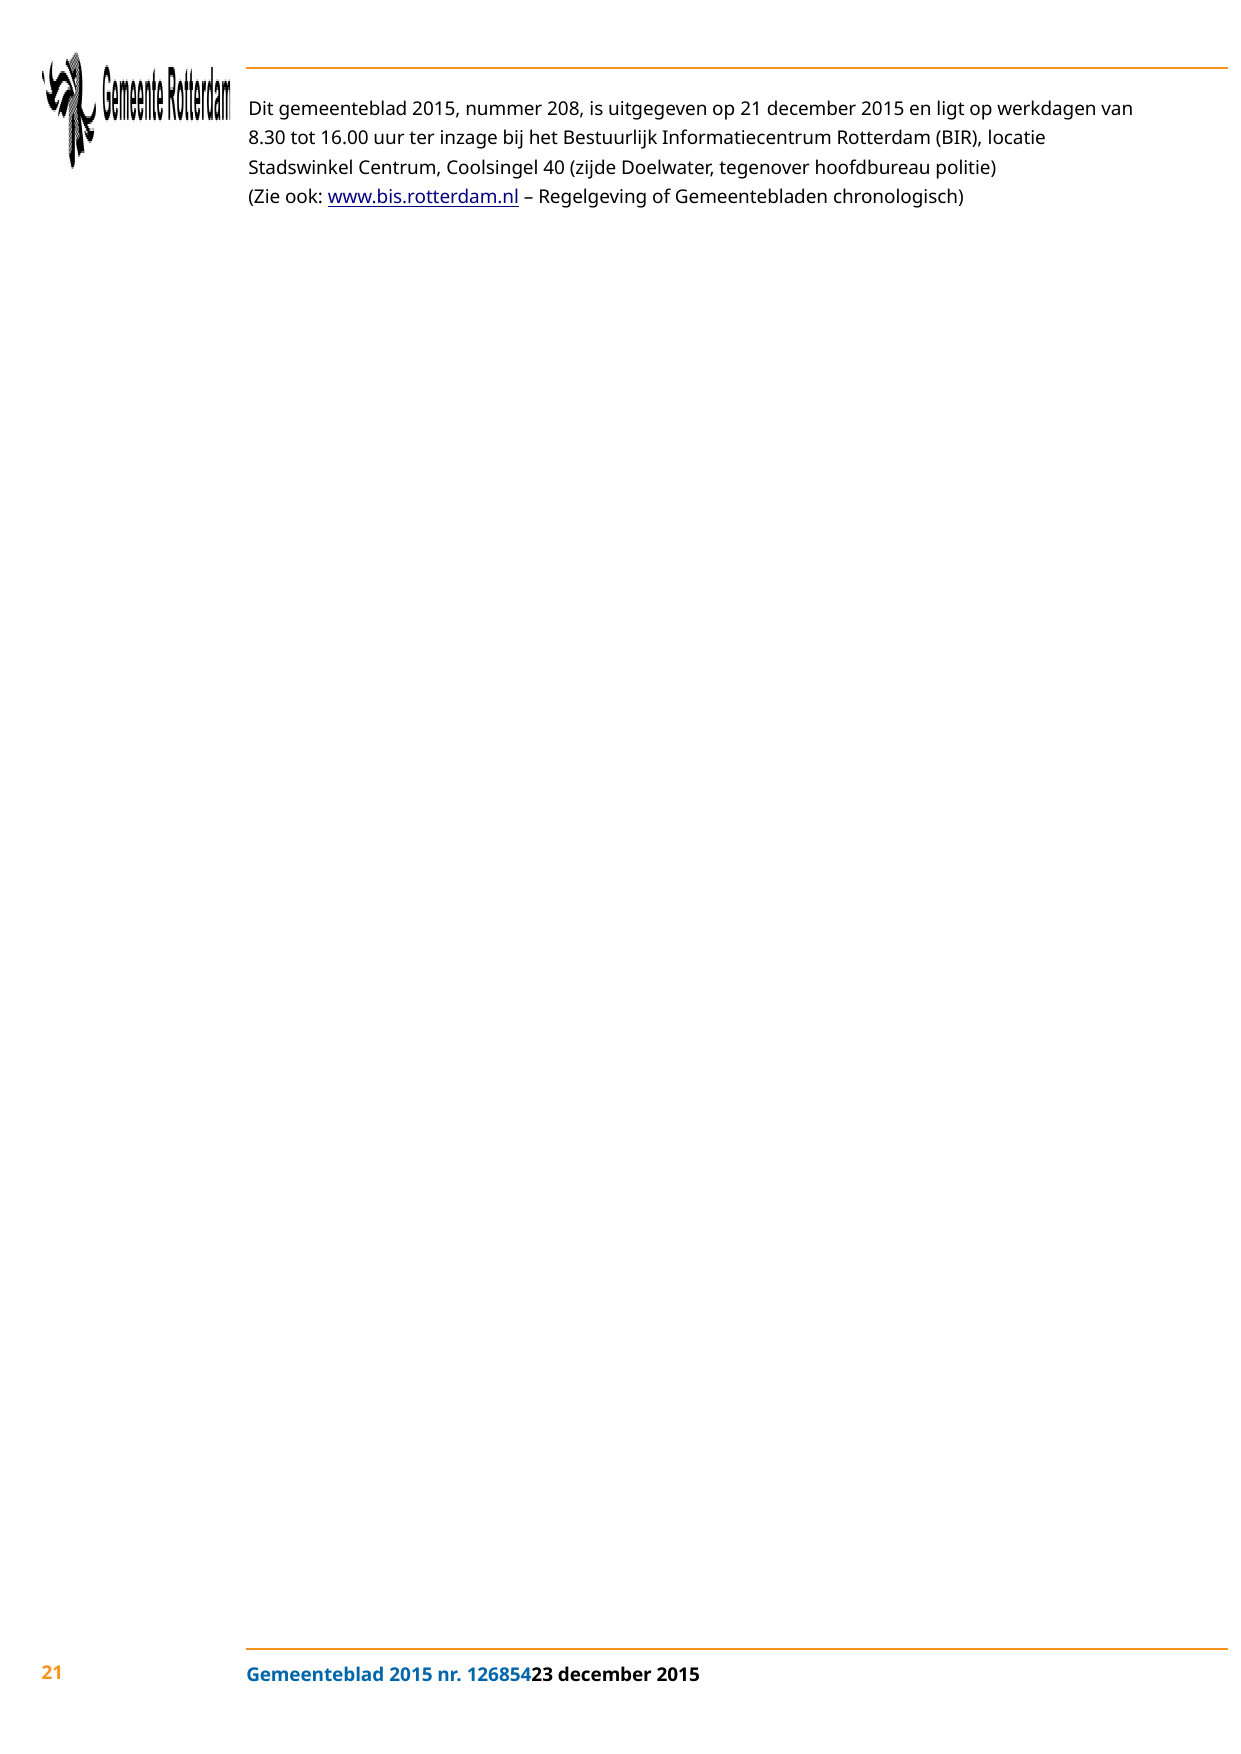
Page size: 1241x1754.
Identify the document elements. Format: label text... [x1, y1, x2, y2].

text Dit gemeenteblad 2015, nummer 208, is uitgegeven op 21 december 2015 en ligt op werkdagen van 8.30 tot 16.00 uur ter inzage bij het Bestuurlijk Informatiecentrum Rotterdam (BIR), locatie Stadswinkel Centrum, Coolsingel 40 (zijde Doelwater, tegenover hoofdbureau politie) [248, 95, 1152, 180]
picture [41, 47, 231, 172]
text (Zie ook: www.bis.rotterdam.nl – Regelgeving of Gemeentebladen chronologisch) [248, 184, 1152, 209]
